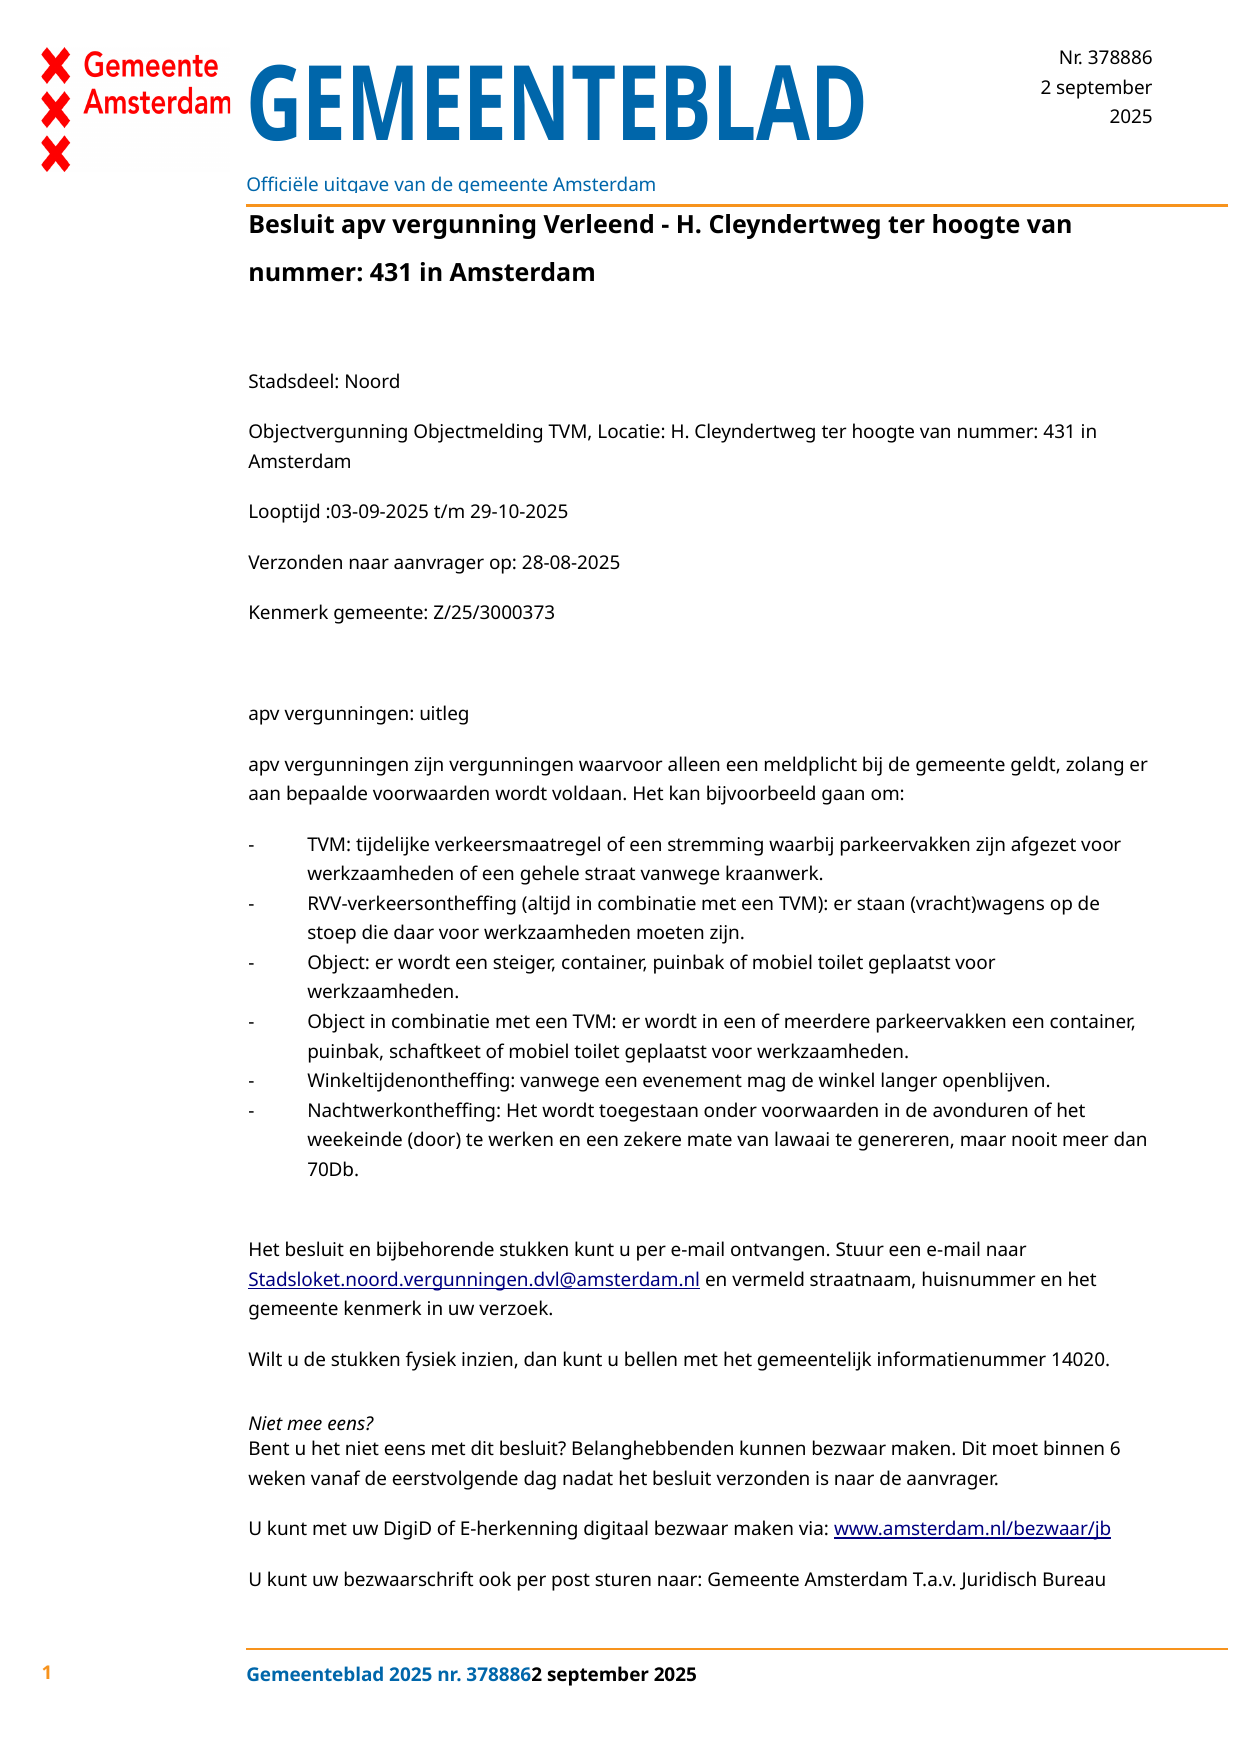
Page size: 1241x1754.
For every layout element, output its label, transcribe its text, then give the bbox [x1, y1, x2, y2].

picture [41, 47, 231, 172]
text Het besluit en bijbehorende stukken kunt u per e-mail ontvangen. Stuur een e-mail naar Stadsloket.noord.vergunningen.dvl@amsterdam.nl en vermeld straatnaam, huisnummer en het gemeente kenmerk in uw verzoek. [248, 1236, 1152, 1321]
text Wilt u de stukken fysiek inzien, dan kunt u bellen met het gemeentelijk informatienummer 14020. [248, 1346, 1152, 1372]
text apv vergunningen: uitleg [248, 700, 1152, 726]
text Looptijd :03-09-2025 t/m 29-10-2025 [248, 499, 1152, 524]
text Objectvergunning Objectmelding TVM, Locatie: H. Cleyndertweg ter hoogte van nummer: 431 in Amsterdam [248, 419, 1152, 474]
text Verzonden naar aanvrager op: 28-08-2025 [248, 549, 1152, 575]
text apv vergunningen zijn vergunningen waarvoor alleen een meldplicht bij de gemeente geldt, zolang er aan bepaalde voorwaarden wordt voldaan. Het kan bijvoorbeeld gaan om: [248, 751, 1152, 806]
text Niet mee eens? [248, 1410, 1152, 1436]
list Nachtwerkontheffing: Het wordt toegestaan onder voorwaarden in de avonduren of het weekeinde (door) te werken en een zekere mate van lawaai te genereren, maar nooit meer dan 70Db. [248, 1097, 1152, 1182]
list RVV-verkeersontheffing (altijd in combinatie met een TVM): er staan (vracht)wagens op de stoep die daar voor werkzaamheden moeten zijn. [248, 890, 1152, 945]
text U kunt uw bezwaarschrift ook per post sturen naar: Gemeente Amsterdam T.a.v. Juridisch Bureau [248, 1566, 1152, 1592]
list Object: er wordt een steiger, container, puinbak of mobiel toilet geplaatst voor werkzaamheden. [248, 949, 1152, 1004]
list TVM: tijdelijke verkeersmaatregel of een stremming waarbij parkeervakken zijn afgezet voor werkzaamheden of een gehele straat vanwege kraanwerk. [248, 831, 1152, 886]
list Winkeltijdenontheffing: vanwege een evenement mag de winkel langer openblijven. [248, 1067, 1152, 1093]
text Bent u het niet eens met dit besluit? Belanghebbenden kunnen bezwaar maken. Dit moet binnen 6 weken vanaf de eerstvolgende dag nadat het besluit verzonden is naar de aanvrager. [248, 1436, 1152, 1491]
text U kunt met uw DigiD of E-herkenning digitaal bezwaar maken via: www.amsterdam.nl/bezwaar/jb [248, 1516, 1152, 1541]
text Stadsdeel: Noord [248, 368, 1152, 394]
list Object in combinatie met een TVM: er wordt in een of meerdere parkeervakken een container, puinbak, schaftkeet of mobiel toilet geplaatst voor werkzaamheden. [248, 1008, 1152, 1064]
text Kenmerk gemeente: Z/25/3000373 [248, 599, 1152, 625]
text Besluit apv vergunning Verleend - H. Cleyndertweg ter hoogte van nummer: 431 in Amsterdam [248, 207, 1152, 288]
